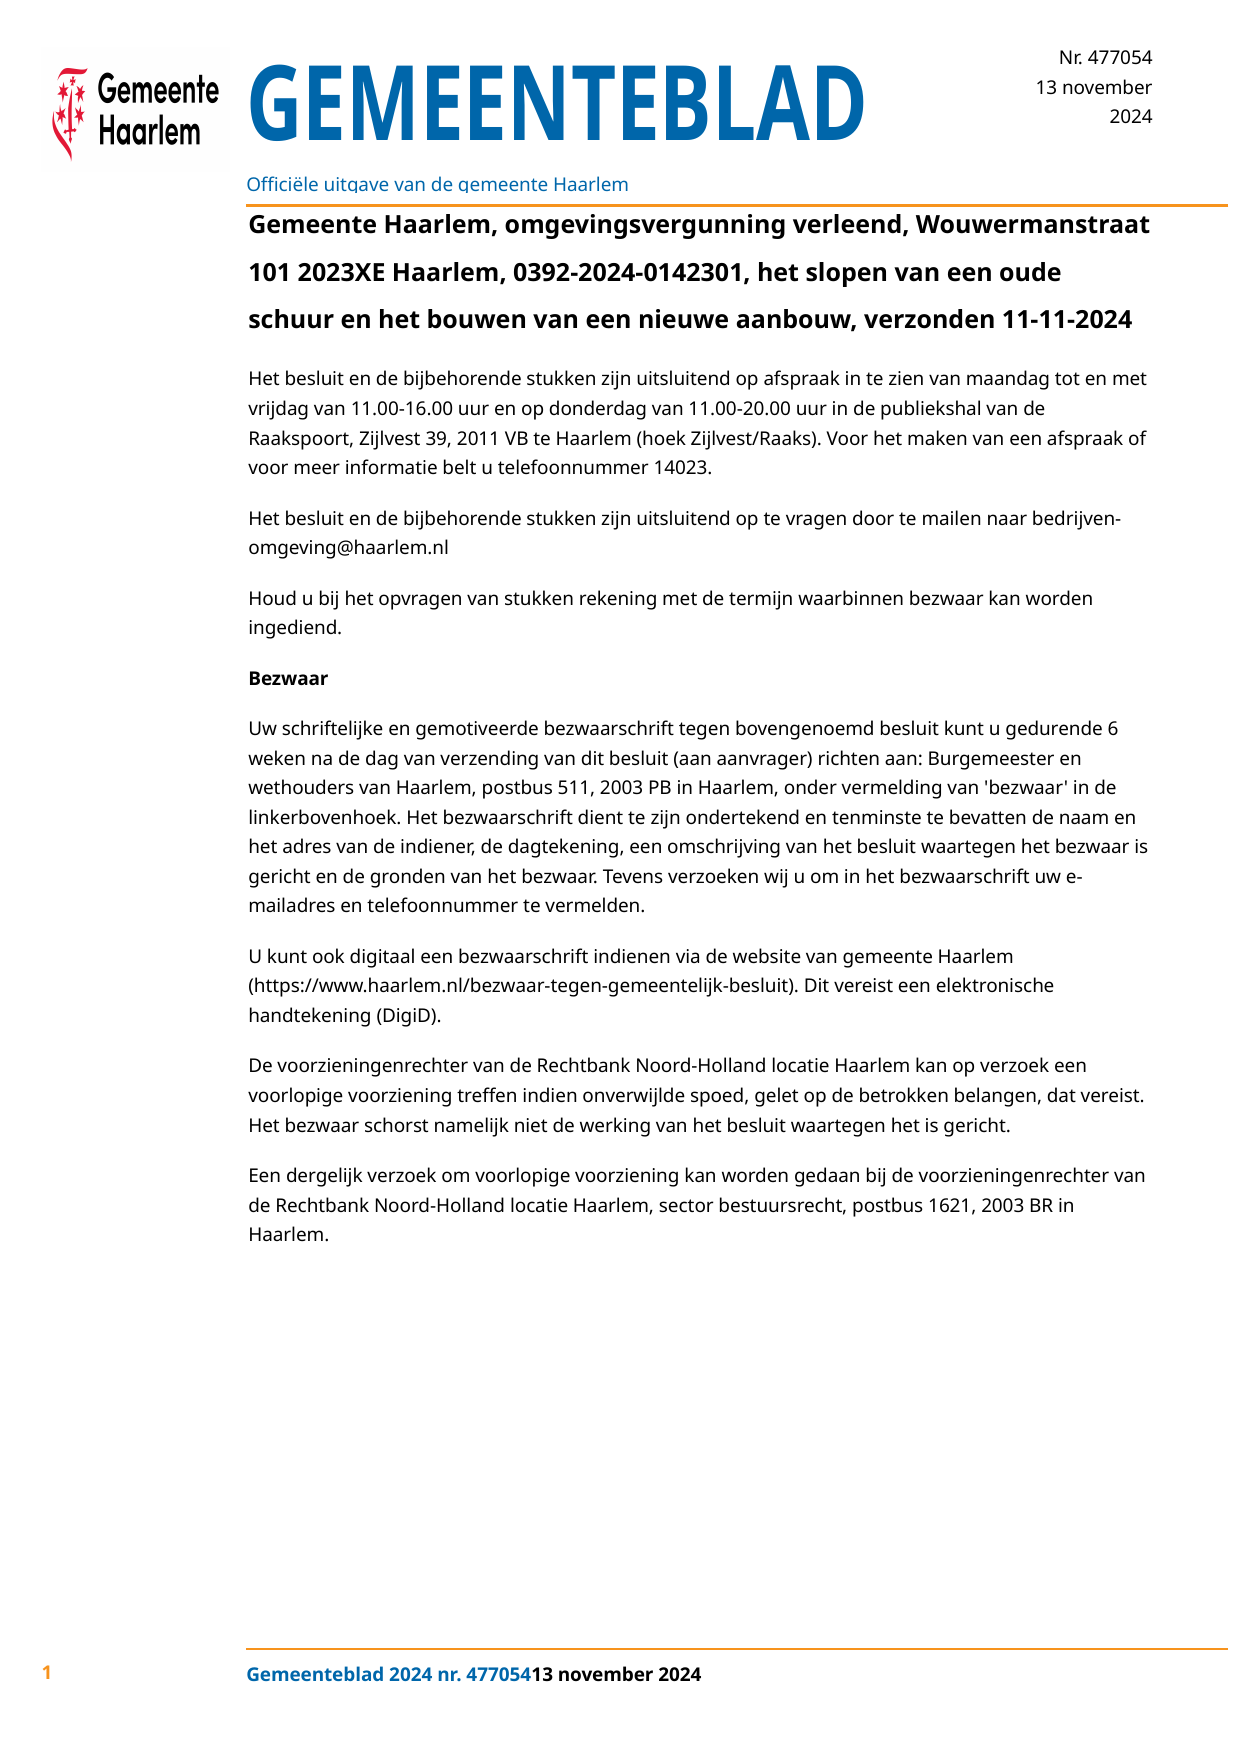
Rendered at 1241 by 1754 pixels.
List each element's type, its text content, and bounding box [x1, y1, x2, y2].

text Een dergelijk verzoek om voorlopige voorziening kan worden gedaan bij de voorzieningenrechter van de Rechtbank Noord-Holland locatie Haarlem, sector bestuursrecht, postbus 1621, 2003 BR in Haarlem. [248, 1162, 1152, 1247]
text Het besluit en de bijbehorende stukken zijn uitsluitend op te vragen door te mailen naar bedrijven-omgeving@haarlem.nl [248, 505, 1152, 560]
text Uw schriftelijke en gemotiveerde bezwaarschrift tegen bovengenoemd besluit kunt u gedurende 6 weken na de dag van verzending van dit besluit (aan aanvrager) richten aan: Burgemeester en wethouders van Haarlem, postbus 511, 2003 PB in Haarlem, onder vermelding van 'bezwaar' in de linkerbovenhoek. Het bezwaarschrift dient te zijn ondertekend en tenminste te bevatten de naam en het adres van de indiener, de dagtekening, een omschrijving van het besluit waartegen het bezwaar is gericht en de gronden van het bezwaar. Tevens verzoeken wij u om in het bezwaarschrift uw e-mailadres en telefoonnummer te vermelden. [248, 715, 1152, 918]
text Gemeente Haarlem, omgevingsvergunning verleend, Wouwermanstraat 101 2023XE Haarlem, 0392-2024-0142301, het slopen van een oude schuur en het bouwen van een nieuwe aanbouw, verzonden 11-11-2024 [248, 207, 1152, 336]
text Het besluit en de bijbehorende stukken zijn uitsluitend op afspraak in te zien van maandag tot en met vrijdag van 11.00-16.00 uur en op donderdag van 11.00-20.00 uur in de publiekshal van de Raakspoort, Zijlvest 39, 2011 VB te Haarlem (hoek Zijlvest/Raaks). Voor het maken van een afspraak of voor meer informatie belt u telefoonnummer 14023. [248, 366, 1152, 480]
text Houd u bij het opvragen van stukken rekening met de termijn waarbinnen bezwaar kan worden ingediend. [248, 585, 1152, 640]
picture [41, 47, 231, 172]
text Bezwaar [248, 665, 1152, 690]
text U kunt ook digitaal een bezwaarschrift indienen via de website van gemeente Haarlem (https://www.haarlem.nl/bezwaar-tegen-gemeentelijk-besluit). Dit vereist een elektronische handtekening (DigiD). [248, 943, 1152, 1028]
text De voorzieningenrechter van de Rechtbank Noord-Holland locatie Haarlem kan op verzoek een voorlopige voorziening treffen indien onverwijlde spoed, gelet op de betrokken belangen, dat vereist. Het bezwaar schorst namelijk niet de werking van het besluit waartegen het is gericht. [248, 1053, 1152, 1137]
